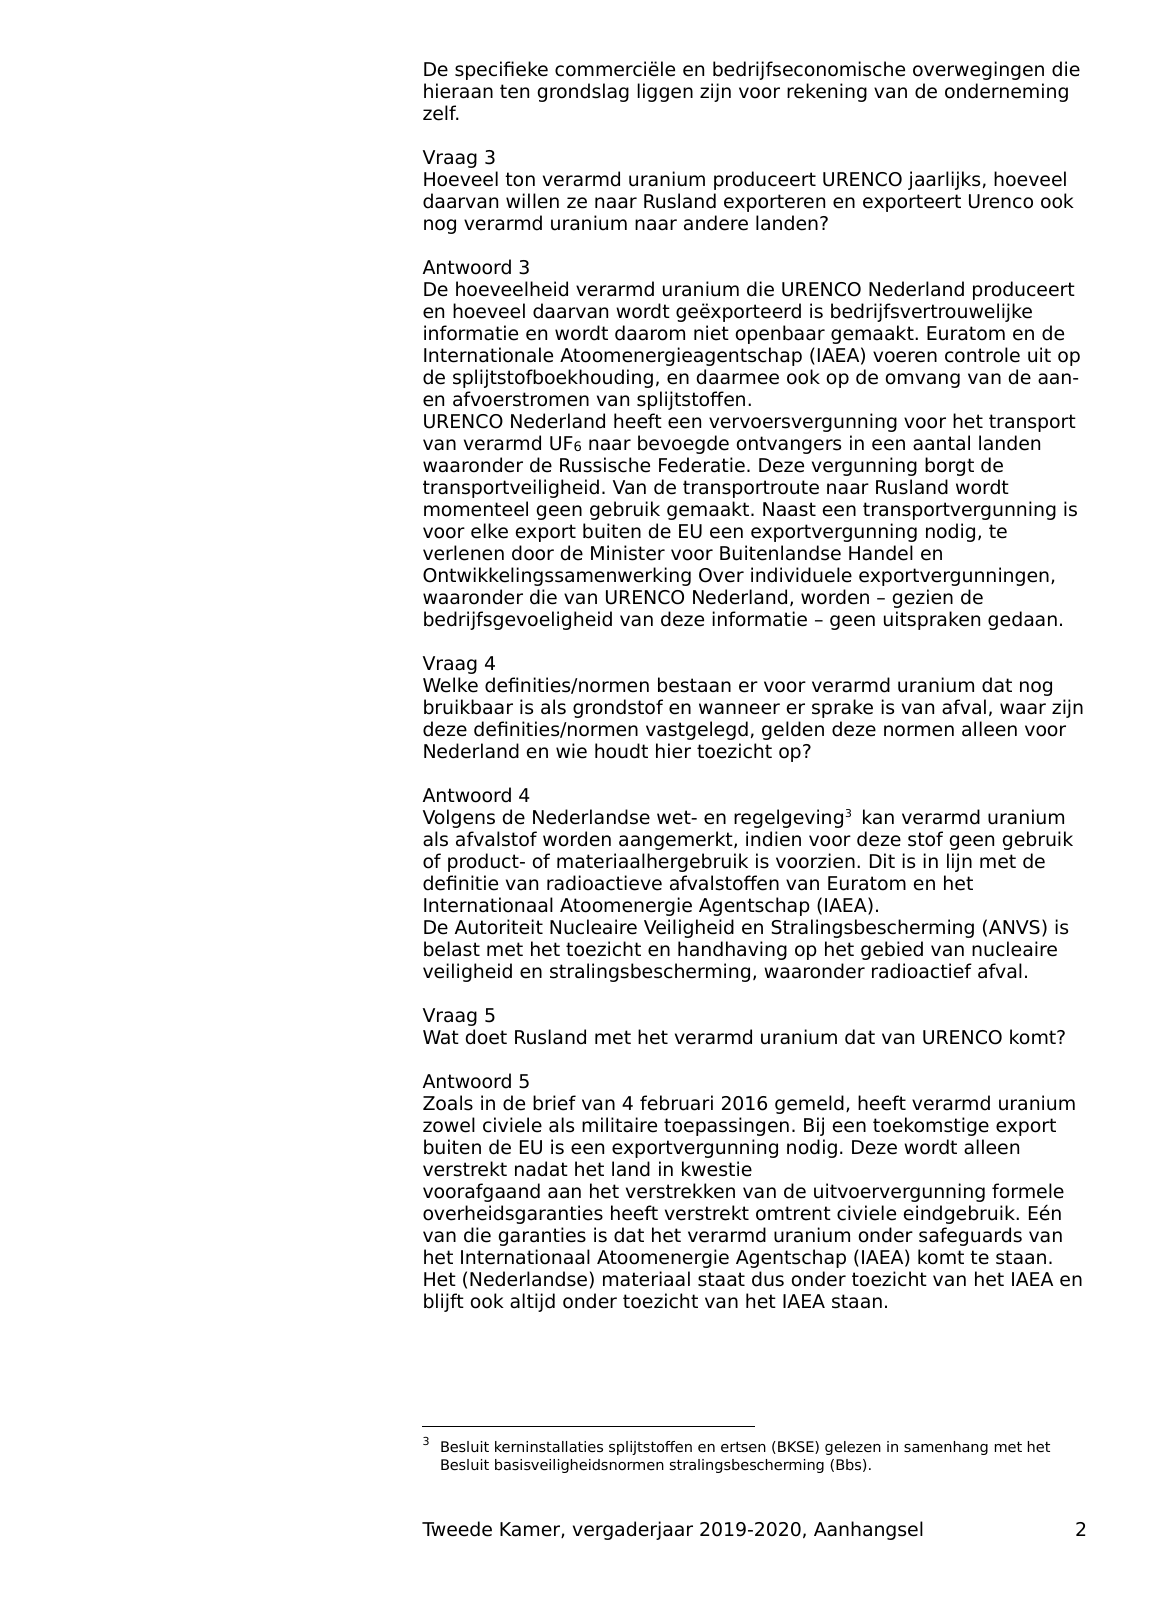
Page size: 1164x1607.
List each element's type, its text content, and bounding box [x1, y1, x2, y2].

text Besluit kerninstallaties splijtstoffen en ertsen (BKSE) gelezen in samenhang met het Besluit basisveiligheidsnormen stralingsbescherming (Bbs). [422, 1435, 1087, 1474]
text Wat doet Rusland met het verarmd uranium dat van URENCO komt? [422, 1027, 1087, 1049]
text Antwoord 4 [422, 785, 1087, 807]
text Antwoord 5 [422, 1071, 1087, 1093]
text De Autoriteit Nucleaire Veiligheid en Stralingsbescherming (ANVS) is belast met het toezicht en handhaving op het gebied van nucleaire veiligheid en stralingsbescherming, waaronder radioactief afval. [422, 917, 1087, 983]
text Antwoord 3 [422, 257, 1087, 279]
text voorafgaand aan het verstrekken van de uitvoervergunning formele overheidsgaranties heeft verstrekt omtrent civiele eindgebruik. Eén van die garanties is dat het verarmd uranium onder safeguards van het Internationaal Atoomenergie Agentschap (IAEA) komt te staan. Het (Nederlandse) materiaal staat dus onder toezicht van het IAEA en blijft ook altijd onder toezicht van het IAEA staan. [422, 1181, 1087, 1313]
text Vraag 5 [422, 1005, 1087, 1027]
text Vraag 3 [422, 147, 1087, 169]
text Volgens de Nederlandse wet- en regelgeving kan verarmd uranium als afvalstof worden aangemerkt, indien voor deze stof geen gebruik of product- of materiaalhergebruik is voorzien. Dit is in lijn met de definitie van radioactieve afvalstoffen van Euratom en het Internationaal Atoomenergie Agentschap (IAEA). [422, 807, 1087, 917]
text Hoeveel ton verarmd uranium produceert URENCO jaarlijks, hoeveel daarvan willen ze naar Rusland exporteren en exporteert Urenco ook nog verarmd uranium naar andere landen? [422, 169, 1087, 235]
text URENCO Nederland heeft een vervoersvergunning voor het transport van verarmd UF6 naar bevoegde ontvangers in een aantal landen waaronder de Russische Federatie. Deze vergunning borgt de transportveiligheid. Van de transportroute naar Rusland wordt momenteel geen gebruik gemaakt. Naast een transportvergunning is voor elke export buiten de EU een exportvergunning nodig, te verlenen door de Minister voor Buitenlandse Handel en Ontwikkelingssamenwerking Over individuele exportvergunningen, waaronder die van URENCO Nederland, worden – gezien de bedrijfsgevoeligheid van deze informatie – geen uitspraken gedaan. [422, 411, 1087, 631]
text Welke definities/normen bestaan er voor verarmd uranium dat nog bruikbaar is als grondstof en wanneer er sprake is van afval, waar zijn deze definities/normen vastgelegd, gelden deze normen alleen voor Nederland en wie houdt hier toezicht op? [422, 675, 1087, 763]
text De hoeveelheid verarmd uranium die URENCO Nederland produceert en hoeveel daarvan wordt geëxporteerd is bedrijfsvertrouwelijke informatie en wordt daarom niet openbaar gemaakt. Euratom en de Internationale Atoomenergieagentschap (IAEA) voeren controle uit op de splijtstofboekhouding, en daarmee ook op de omvang van de aan- en afvoerstromen van splijtstoffen. [422, 279, 1087, 411]
text Vraag 4 [422, 653, 1087, 675]
text Zoals in de brief van 4 februari 2016 gemeld, heeft verarmd uranium zowel civiele als militaire toepassingen. Bij een toekomstige export buiten de EU is een exportvergunning nodig. Deze wordt alleen verstrekt nadat het land in kwestie [422, 1093, 1087, 1181]
text De specifieke commerciële en bedrijfseconomische overwegingen die hieraan ten grondslag liggen zijn voor rekening van de onderneming zelf. [422, 59, 1087, 125]
